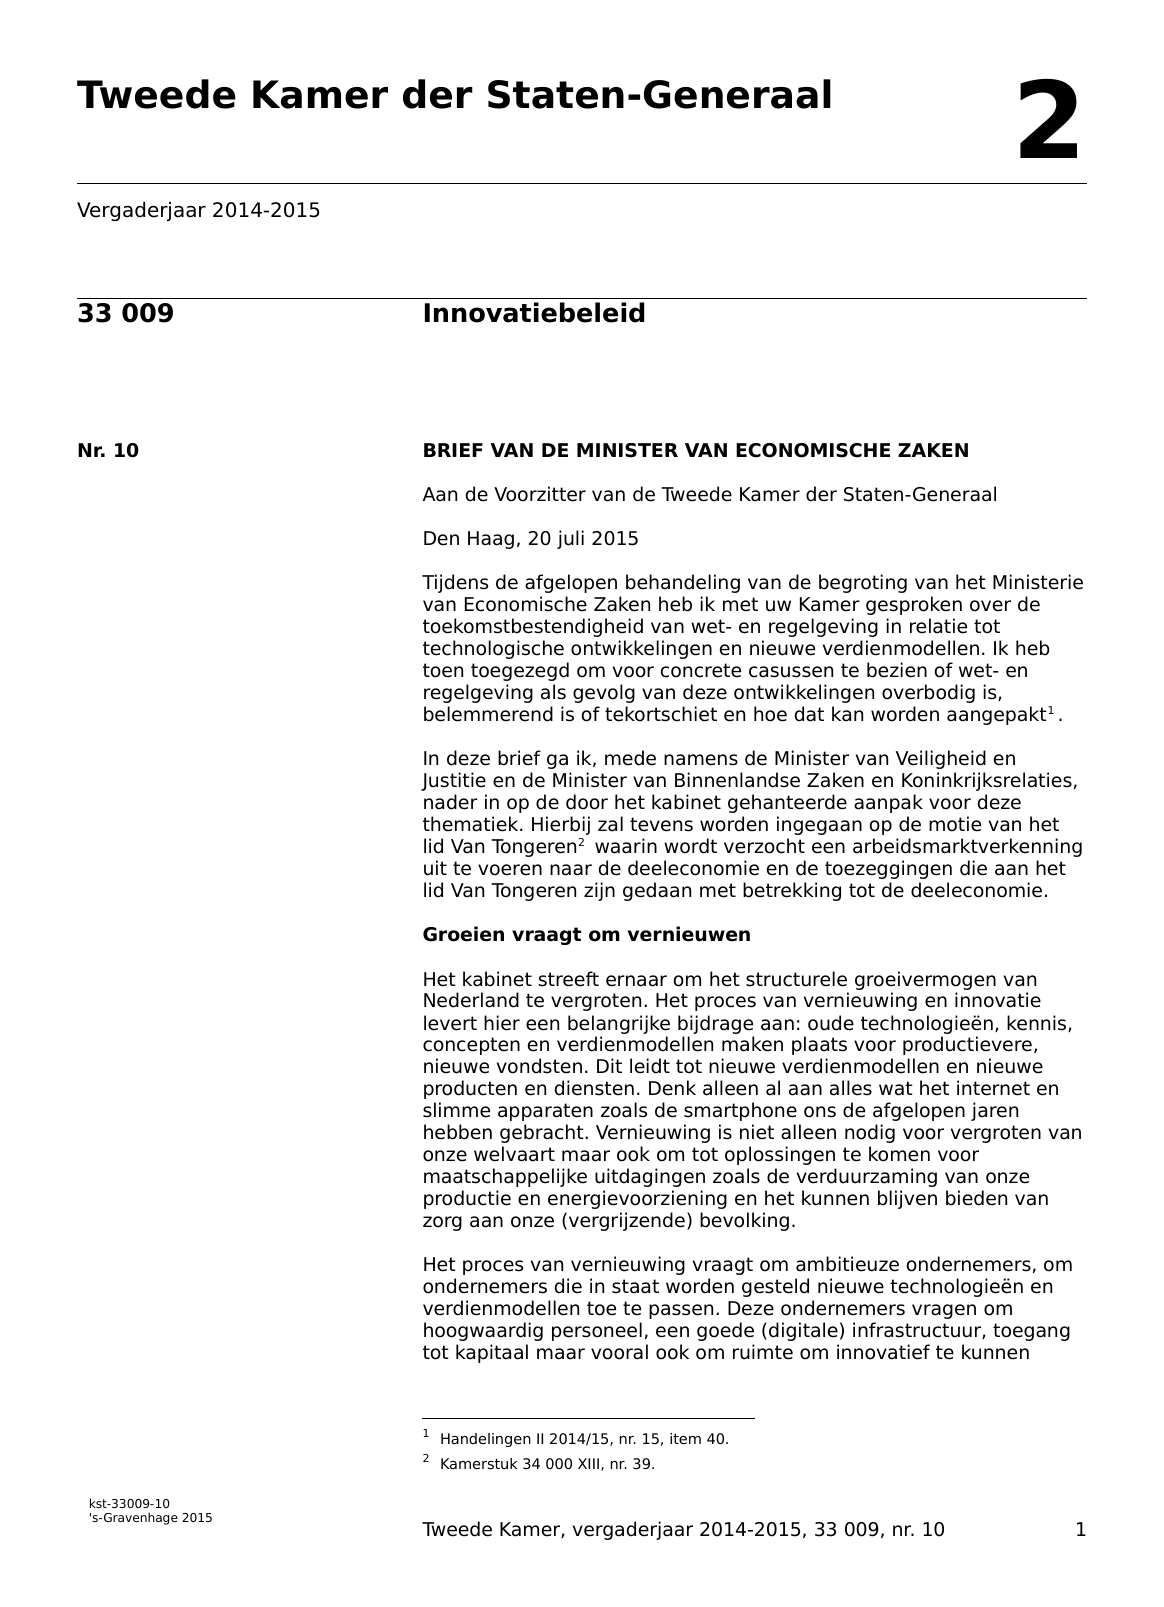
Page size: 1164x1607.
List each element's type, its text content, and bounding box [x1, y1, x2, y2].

subtitle Groeien vraagt om vernieuwen [422, 924, 1087, 946]
subtitle Nr. 10 BRIEF VAN DE MINISTER VAN ECONOMISCHE ZAKEN [77, 440, 1087, 462]
text Tijdens de afgelopen behandeling van de begroting van het Ministerie van Economische Zaken heb ik met uw Kamer gesproken over de toekomstbestendigheid van wet- en regelgeving in relatie tot technologische ontwikkelingen en nieuwe verdienmodellen. Ik heb toen toegezegd om voor concrete casussen te bezien of wet- en regelgeving als gevolg van deze ontwikkelingen overbodig is, belemmerend is of tekortschiet en hoe dat kan worden aangepakt. [422, 572, 1087, 726]
text Aan de Voorzitter van de Tweede Kamer der Staten-Generaal [422, 484, 1087, 506]
table_header Tweede Kamer der Staten-Generaal [77, 59, 886, 183]
text In deze brief ga ik, mede namens de Minister van Veiligheid en Justitie en de Minister van Binnenlandse Zaken en Koninkrijksrelaties, nader in op de door het kabinet gehanteerde aanpak voor deze thematiek. Hierbij zal tevens worden ingegaan op de motie van het lid Van Tongeren waarin wordt verzocht een arbeidsmarktverkenning uit te voeren naar de deeleconomie en de toezeggingen die aan het lid Van Tongeren zijn gedaan met betrekking tot de deeleconomie. [422, 748, 1087, 902]
text Het kabinet streeft ernaar om het structurele groeivermogen van Nederland te vergroten. Het proces van vernieuwing en innovatie levert hier een belangrijke bijdrage aan: oude technologieën, kennis, concepten en verdienmodellen maken plaats voor productievere, nieuwe vondsten. Dit leidt tot nieuwe verdienmodellen en nieuwe producten en diensten. Denk alleen al aan alles wat het internet en slimme apparaten zoals de smartphone ons de afgelopen jaren hebben gebracht. Vernieuwing is niet alleen nodig voor vergroten van onze welvaart maar ook om tot oplossingen te komen voor maatschappelijke uitdagingen zoals de verduurzaming van onze productie en energievoorziening en het kunnen blijven bieden van zorg aan onze (vergrijzende) bevolking. [422, 968, 1087, 1232]
text 's-Gravenhage 2015 [88, 1511, 323, 1525]
text Kamerstuk 34 000 XIII, nr. 39. [422, 1452, 1087, 1474]
table_cell Vergaderjaar 2014-2015 [77, 184, 1087, 298]
text Den Haag, 20 juli 2015 [422, 528, 1087, 550]
text Het proces van vernieuwing vraagt om ambitieuze ondernemers, om ondernemers die in staat worden gesteld nieuwe technologieën en verdienmodellen toe te passen. Deze ondernemers vragen om hoogwaardig personeel, een goede (digitale) infrastructuur, toegang tot kapitaal maar vooral ook om ruimte om innovatief te kunnen [422, 1254, 1087, 1364]
text kst-33009-10 [88, 1497, 323, 1511]
subtitle 33 009 Innovatiebeleid [77, 299, 1087, 329]
table_header 2 [886, 59, 1087, 183]
text Handelingen II 2014/15, nr. 15, item 40. [422, 1427, 1087, 1449]
